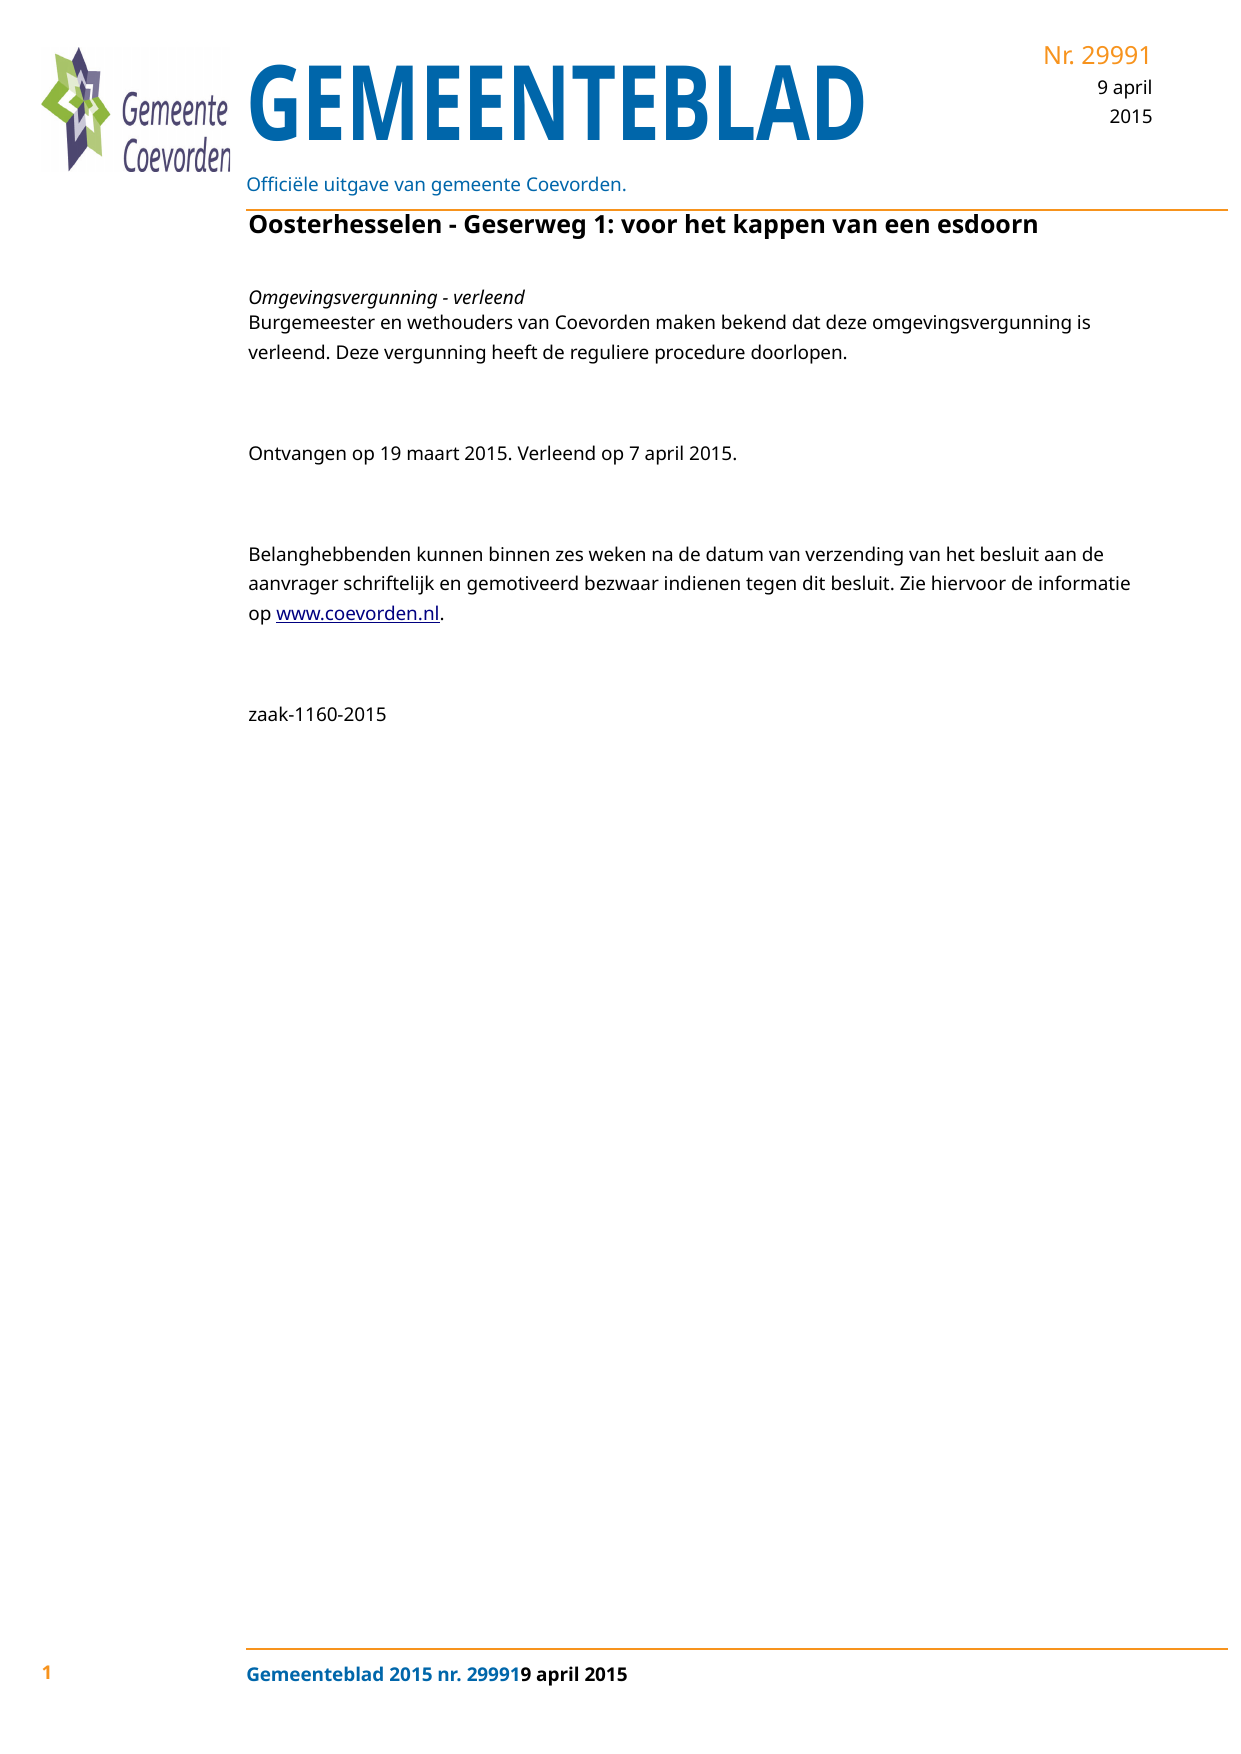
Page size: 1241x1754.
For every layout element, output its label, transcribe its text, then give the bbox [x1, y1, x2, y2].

text Oosterhesselen - Geserweg 1: voor het kappen van een esdoorn [248, 211, 1152, 241]
text Belanghebbenden kunnen binnen zes weken na de datum van verzending van het besluit aan de aanvrager schriftelijk en gemotiveerd bezwaar indienen tegen dit besluit. Zie hiervoor de informatie op www.coevorden.nl. [248, 541, 1152, 626]
picture [41, 47, 231, 172]
text Ontvangen op 19 maart 2015. Verleend op 7 april 2015. [248, 440, 1152, 466]
text Burgemeester en wethouders van Coevorden maken bekend dat deze omgevingsvergunning is verleend. Deze vergunning heeft de reguliere procedure doorlopen. [248, 309, 1152, 365]
text Omgevingsvergunning - verleend [248, 284, 1152, 309]
text zaak-1160-2015 [248, 701, 1152, 727]
